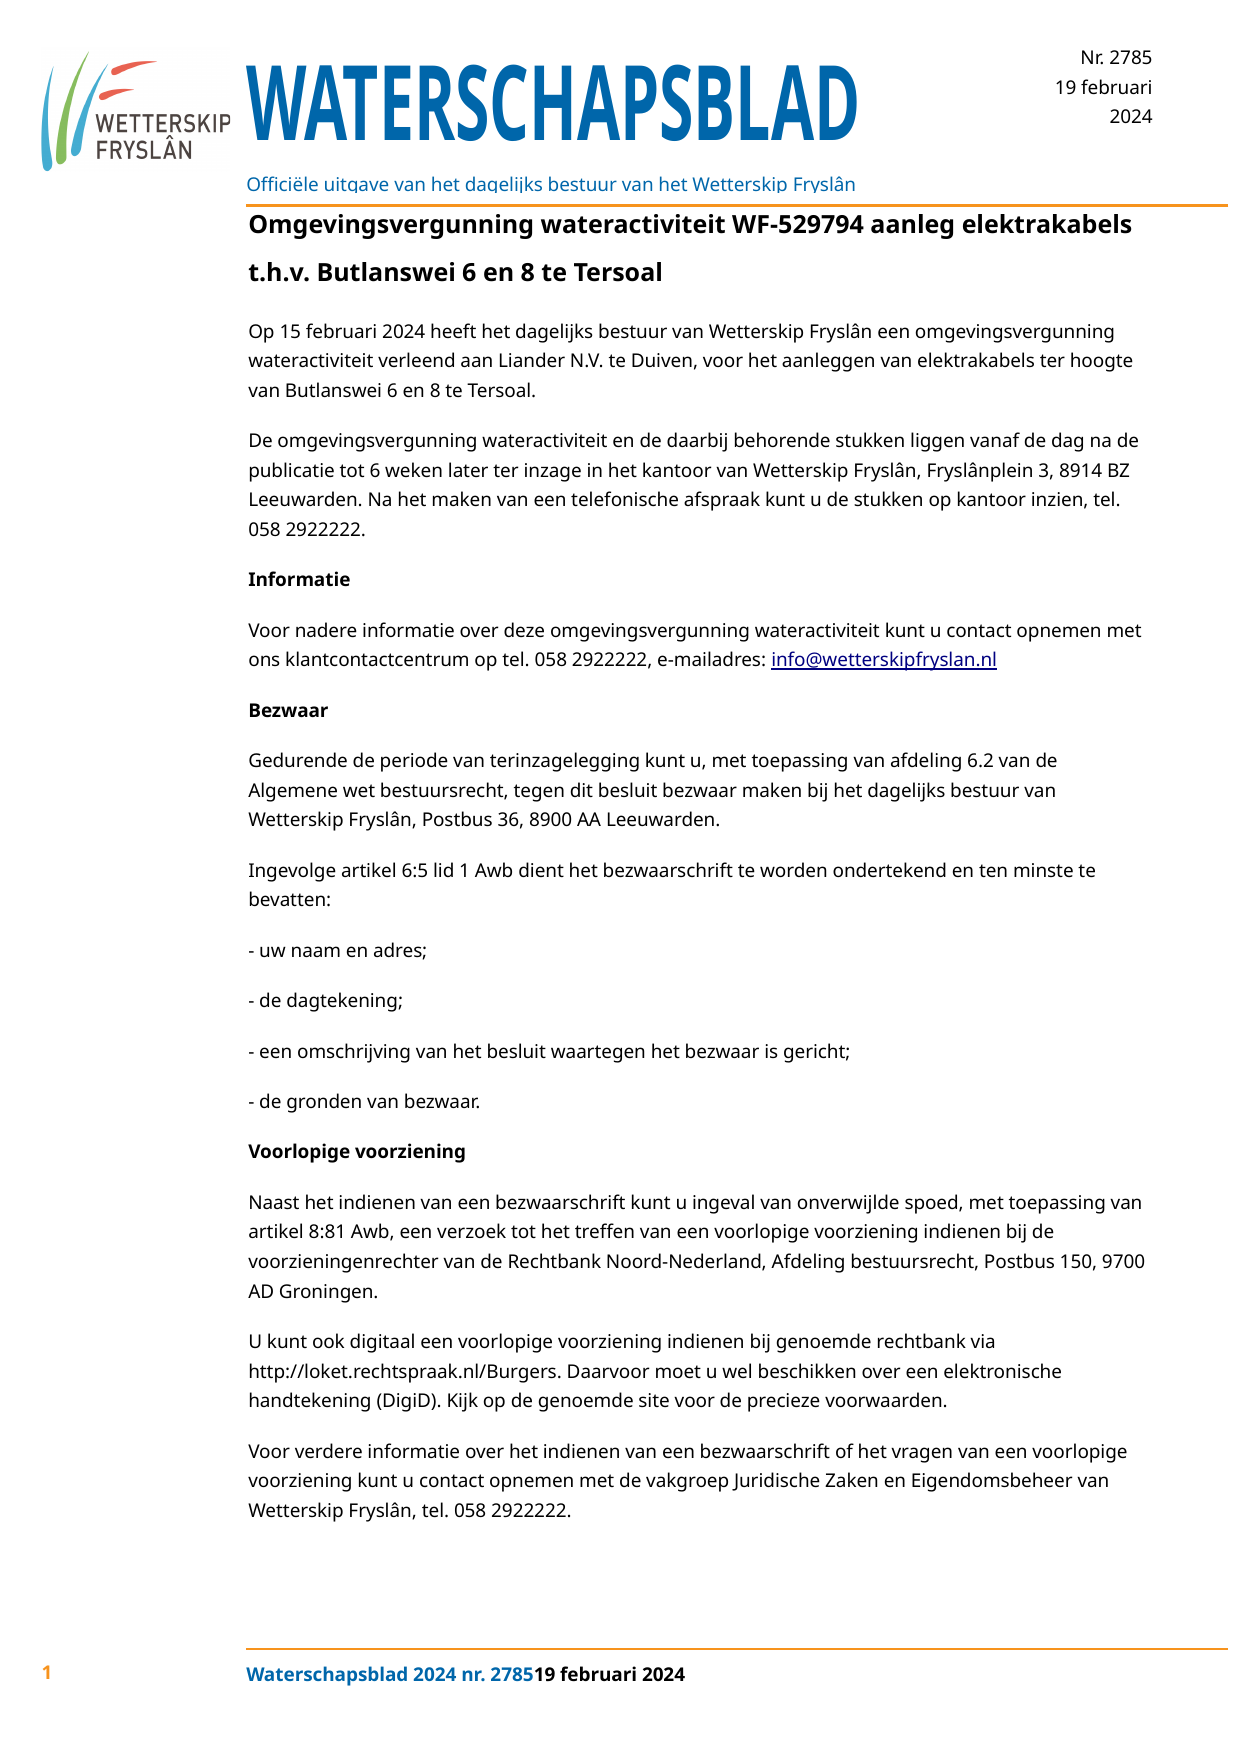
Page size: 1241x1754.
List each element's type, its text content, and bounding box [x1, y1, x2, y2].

text Voor verdere informatie over het indienen van een bezwaarschrift of het vragen van een voorlopige voorziening kunt u contact opnemen met de vakgroep Juridische Zaken en Eigendomsbeheer van Wetterskip Fryslân, tel. 058 2922222. [248, 1438, 1152, 1523]
text Voorlopige voorziening [248, 1139, 1152, 1164]
text Bezwaar [248, 697, 1152, 723]
text - de dagtekening; [248, 987, 1152, 1013]
text - de gronden van bezwaar. [248, 1088, 1152, 1114]
text Omgevingsvergunning wateractiviteit WF-529794 aanleg elektrakabels t.h.v. Butlanswei 6 en 8 te Tersoal [248, 207, 1152, 288]
text De omgevingsvergunning wateractiviteit en de daarbij behorende stukken liggen vanaf de dag na de publicatie tot 6 weken later ter inzage in het kantoor van Wetterskip Fryslân, Fryslânplein 3, 8914 BZ Leeuwarden. Na het maken van een telefonische afspraak kunt u de stukken op kantoor inzien, tel. 058 2922222. [248, 427, 1152, 542]
text Informatie [248, 567, 1152, 592]
text U kunt ook digitaal een voorlopige voorziening indienen bij genoemde rechtbank via http://loket.rechtspraak.nl/Burgers. Daarvoor moet u wel beschikken over een elektronische handtekening (DigiD). Kijk op de genoemde site voor de precieze voorwaarden. [248, 1328, 1152, 1413]
text Op 15 februari 2024 heeft het dagelijks bestuur van Wetterskip Fryslân een omgevingsvergunning wateractiviteit verleend aan Liander N.V. te Duiven, voor het aanleggen van elektrakabels ter hoogte van Butlanswei 6 en 8 te Tersoal. [248, 318, 1152, 403]
picture [41, 47, 231, 172]
text Voor nadere informatie over deze omgevingsvergunning wateractiviteit kunt u contact opnemen met ons klantcontactcentrum op tel. 058 2922222, e-mailadres: info@wetterskipfryslan.nl [248, 617, 1152, 672]
text - uw naam en adres; [248, 937, 1152, 963]
text Naast het indienen van een bezwaarschrift kunt u ingeval van onverwijlde spoed, met toepassing van artikel 8:81 Awb, een verzoek tot het treffen van een voorlopige voorziening indienen bij de voorzieningenrechter van de Rechtbank Noord-Nederland, Afdeling bestuursrecht, Postbus 150, 9700 AD Groningen. [248, 1189, 1152, 1304]
text Gedurende de periode van terinzagelegging kunt u, met toepassing van afdeling 6.2 van de Algemene wet bestuursrecht, tegen dit besluit bezwaar maken bij het dagelijks bestuur van Wetterskip Fryslân, Postbus 36, 8900 AA Leeuwarden. [248, 747, 1152, 832]
text Ingevolge artikel 6:5 lid 1 Awb dient het bezwaarschrift te worden ondertekend en ten minste te bevatten: [248, 857, 1152, 912]
text - een omschrijving van het besluit waartegen het bezwaar is gericht; [248, 1038, 1152, 1064]
